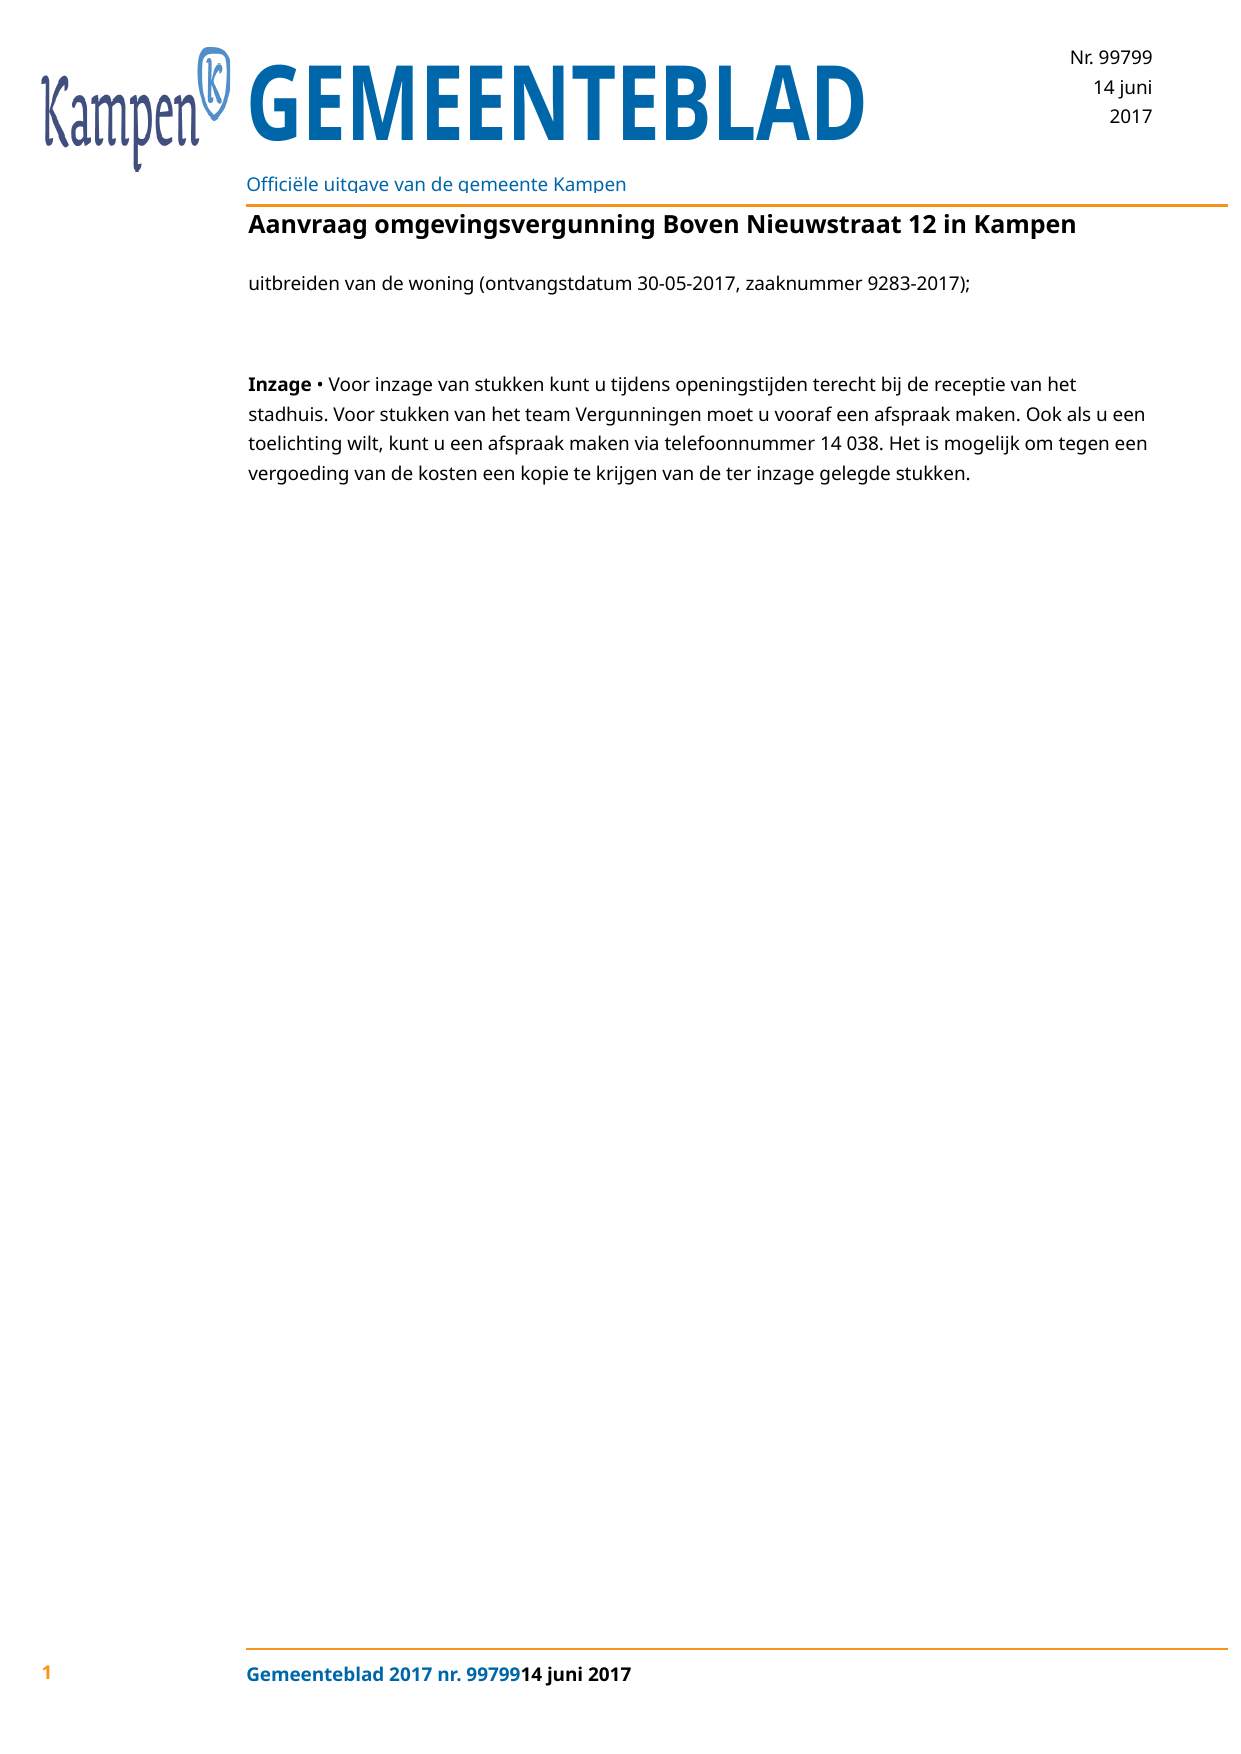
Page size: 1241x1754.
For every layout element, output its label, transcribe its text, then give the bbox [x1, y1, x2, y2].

text uitbreiden van de woning (ontvangstdatum 30-05-2017, zaaknummer 9283-2017); [248, 270, 1152, 296]
text Aanvraag omgevingsvergunning Boven Nieuwstraat 12 in Kampen [248, 207, 1152, 241]
text Inzage • Voor inzage van stukken kunt u tijdens openingstijden terecht bij de receptie van het stadhuis. Voor stukken van het team Vergunningen moet u vooraf een afspraak maken. Ook als u een toelichting wilt, kunt u een afspraak maken via telefoonnummer 14 038. Het is mogelijk om tegen een vergoeding van de kosten een kopie te krijgen van de ter inzage gelegde stukken. [248, 371, 1152, 486]
picture [41, 47, 231, 172]
